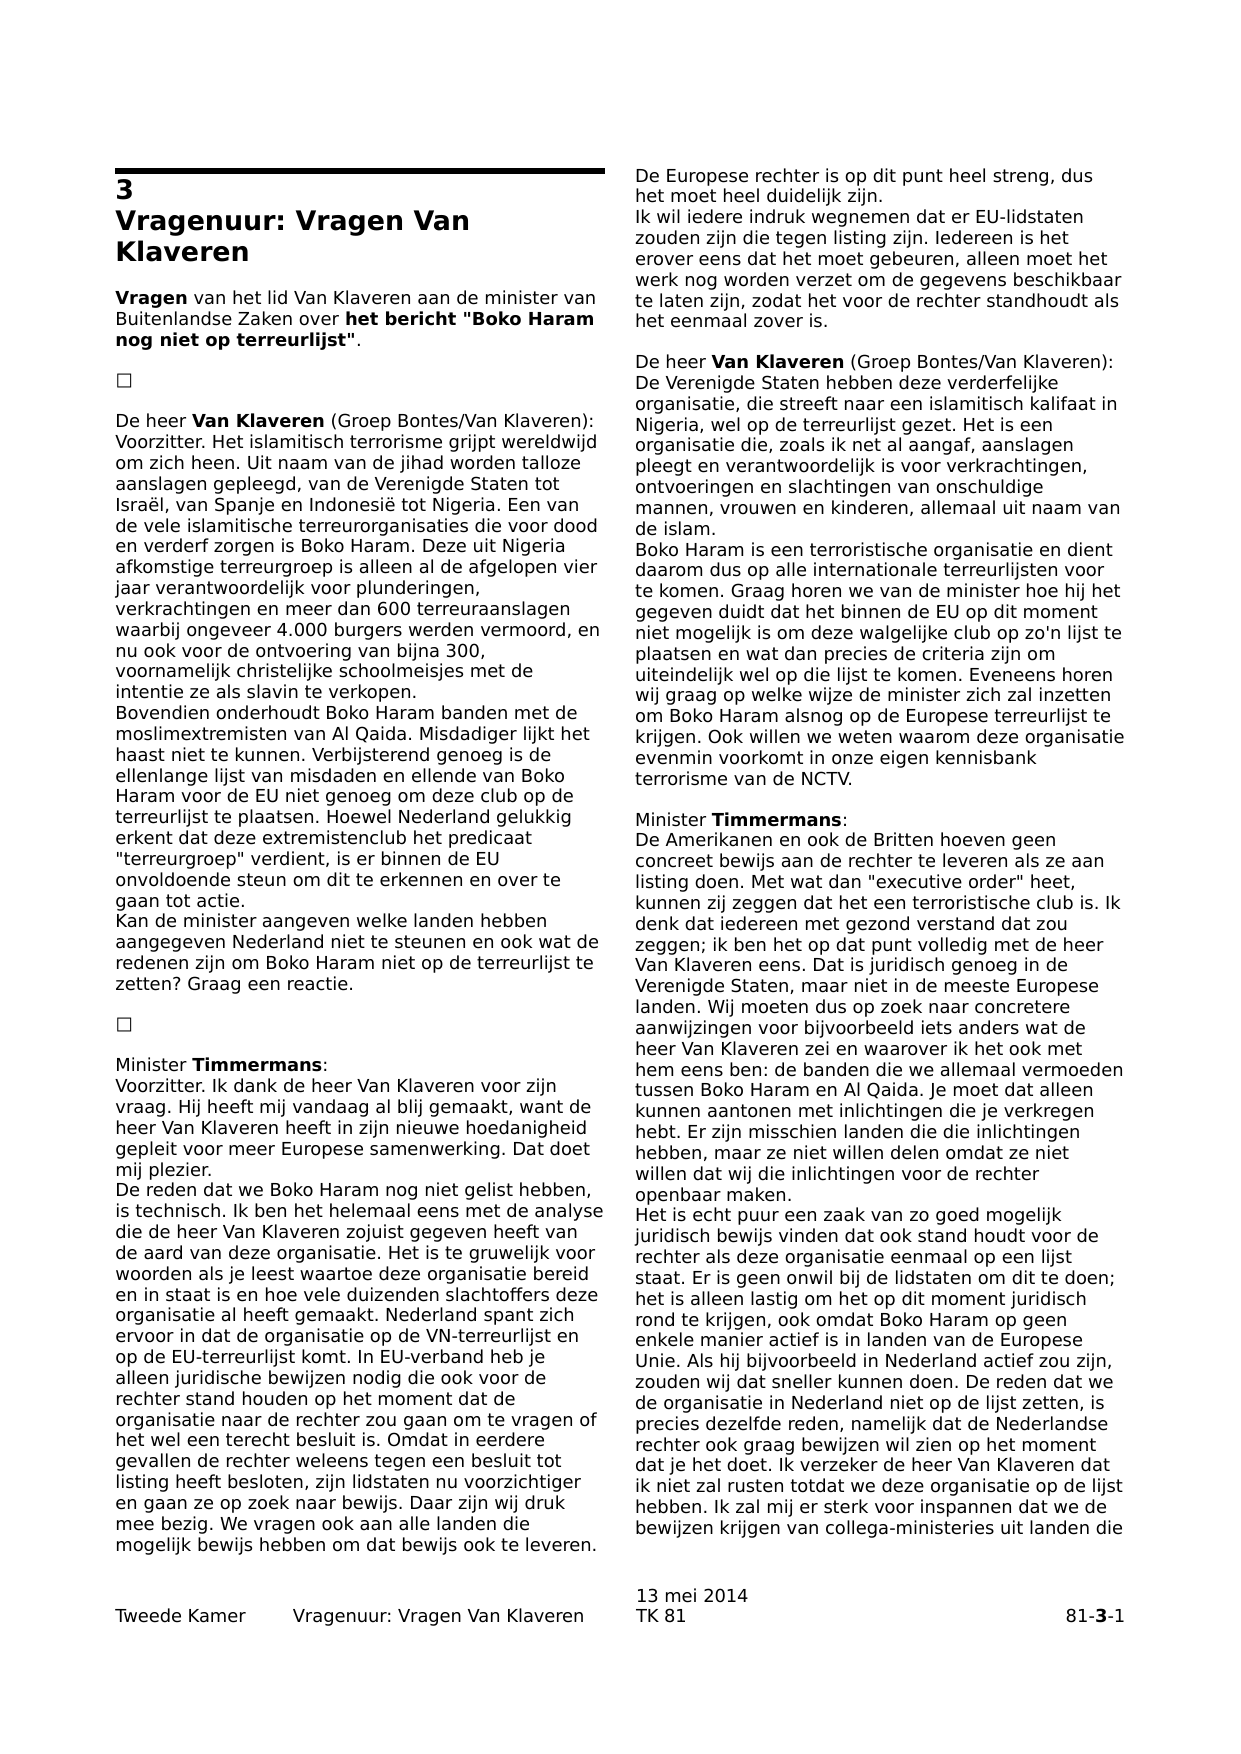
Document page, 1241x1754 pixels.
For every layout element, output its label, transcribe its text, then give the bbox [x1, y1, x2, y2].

text Voorzitter. Het islamitisch terrorisme grijpt wereldwijd om zich heen. Uit naam van de jihad worden talloze aanslagen gepleegd, van de Verenigde Staten tot Israël, van Spanje en Indonesië tot Nigeria. Een van de vele islamitische terreurorganisaties die voor dood en verderf zorgen is Boko Haram. Deze uit Nigeria afkomstige terreurgroep is alleen al de afgelopen vier jaar verantwoordelijk voor plunderingen, verkrachtingen en meer dan 600 terreuraanslagen waarbij ongeveer 4.000 burgers werden vermoord, en nu ook voor de ontvoering van bijna 300, voornamelijk christelijke schoolmeisjes met de intentie ze als slavin te verkopen. [115, 432, 605, 703]
text De Europese rechter is op dit punt heel streng, dus het moet heel duidelijk zijn. [635, 165, 1125, 207]
text De Amerikanen en ook de Britten hoeven geen concreet bewijs aan de rechter te leveren als ze aan listing doen. Met wat dan "executive order" heet, kunnen zij zeggen dat het een terroristische club is. Ik denk dat iedereen met gezond verstand dat zou zeggen; ik ben het op dat punt volledig met de heer Van Klaveren eens. Dat is juridisch genoeg in de Verenigde Staten, maar niet in de meeste Europese landen. Wij moeten dus op zoek naar concretere aanwijzingen voor bijvoorbeeld iets anders wat de heer Van Klaveren zei en waarover ik het ook met hem eens ben: de banden die we allemaal vermoeden tussen Boko Haram en Al Qaida. Je moet dat alleen kunnen aantonen met inlichtingen die je verkregen hebt. Er zijn misschien landen die die inlichtingen hebben, maar ze niet willen delen omdat ze niet willen dat wij die inlichtingen voor de rechter openbaar maken. [635, 830, 1125, 1205]
text Kan de minister aangeven welke landen hebben aangegeven Nederland niet te steunen en ook wat de redenen zijn om Boko Haram niet op de terreurlijst te zetten? Graag een reactie. [115, 911, 605, 994]
title 3 Vragenuur: Vragen Van Klaveren [115, 174, 605, 268]
text De reden dat we Boko Haram nog niet gelist hebben, is technisch. Ik ben het helemaal eens met de analyse die de heer Van Klaveren zojuist gegeven heeft van de aard van deze organisatie. Het is te gruwelijk voor woorden als je leest waartoe deze organisatie bereid en in staat is en hoe vele duizenden slachtoffers deze organisatie al heeft gemaakt. Nederland spant zich ervoor in dat de organisatie op de VN-terreurlijst en op de EU-terreurlijst komt. In EU-verband heb je alleen juridische bewijzen nodig die ook voor de rechter stand houden op het moment dat de organisatie naar de rechter zou gaan om te vragen of het wel een terecht besluit is. Omdat in eerdere gevallen de rechter weleens tegen een besluit tot listing heeft besloten, zijn lidstaten nu voorzichtiger en gaan ze op zoek naar bewijs. Daar zijn wij druk mee bezig. We vragen ook aan alle landen die mogelijk bewijs hebben om dat bewijs ook te leveren. [115, 1180, 605, 1555]
text ⬜ [115, 1014, 605, 1035]
text Voorzitter. Ik dank de heer Van Klaveren voor zijn vraag. Hij heeft mij vandaag al blij gemaakt, want de heer Van Klaveren heeft in zijn nieuwe hoedanigheid gepleit voor meer Europese samenwerking. Dat doet mij plezier. [115, 1076, 605, 1180]
text Ik wil iedere indruk wegnemen dat er EU-lidstaten zouden zijn die tegen listing zijn. Iedereen is het erover eens dat het moet gebeuren, alleen moet het werk nog worden verzet om de gegevens beschikbaar te laten zijn, zodat het voor de rechter standhoudt als het eenmaal zover is. [635, 207, 1125, 332]
text Het is echt puur een zaak van zo goed mogelijk juridisch bewijs vinden dat ook stand houdt voor de rechter als deze organisatie eenmaal op een lijst staat. Er is geen onwil bij de lidstaten om dit te doen; het is alleen lastig om het op dit moment juridisch rond te krijgen, ook omdat Boko Haram op geen enkele manier actief is in landen van de Europese Unie. Als hij bijvoorbeeld in Nederland actief zou zijn, zouden wij dat sneller kunnen doen. De reden dat we de organisatie in Nederland niet op de lijst zetten, is precies dezelfde reden, namelijk dat de Nederlandse rechter ook graag bewijzen wil zien op het moment dat je het doet. Ik verzeker de heer Van Klaveren dat ik niet zal rusten totdat we deze organisatie op de lijst hebben. Ik zal mij er sterk voor inspannen dat we de bewijzen krijgen van collega-ministeries uit landen die [635, 1205, 1125, 1538]
text De Verenigde Staten hebben deze verderfelijke organisatie, die streeft naar een islamitisch kalifaat in Nigeria, wel op de terreurlijst gezet. Het is een organisatie die, zoals ik net al aangaf, aanslagen pleegt en verantwoordelijk is voor verkrachtingen, ontvoeringen en slachtingen van onschuldige mannen, vrouwen en kinderen, allemaal uit naam van de islam. [635, 373, 1125, 539]
text De heer Van Klaveren (Groep Bontes/Van Klaveren): [115, 411, 605, 432]
text Minister Timmermans: [115, 1055, 605, 1076]
text De heer Van Klaveren (Groep Bontes/Van Klaveren): [635, 352, 1125, 373]
text Boko Haram is een terroristische organisatie en dient daarom dus op alle internationale terreurlijsten voor te komen. Graag horen we van de minister hoe hij het gegeven duidt dat het binnen de EU op dit moment niet mogelijk is om deze walgelijke club op zo'n lijst te plaatsen en wat dan precies de criteria zijn om uiteindelijk wel op die lijst te komen. Eveneens horen wij graag op welke wijze de minister zich zal inzetten om Boko Haram alsnog op de Europese terreurlijst te krijgen. Ook willen we weten waarom deze organisatie evenmin voorkomt in onze eigen kennisbank terrorisme van de NCTV. [635, 539, 1125, 789]
text Vragen van het lid Van Klaveren aan de minister van Buitenlandse Zaken over het bericht "Boko Haram nog niet op terreurlijst". [115, 288, 605, 351]
text Bovendien onderhoudt Boko Haram banden met de moslimextremisten van Al Qaida. Misdadiger lijkt het haast niet te kunnen. Verbijsterend genoeg is de ellenlange lijst van misdaden en ellende van Boko Haram voor de EU niet genoeg om deze club op de terreurlijst te plaatsen. Hoewel Nederland gelukkig erkent dat deze extremistenclub het predicaat "terreurgroep" verdient, is er binnen de EU onvoldoende steun om dit te erkennen en over te gaan tot actie. [115, 703, 605, 911]
text ⬜ [115, 371, 605, 391]
text Minister Timmermans: [635, 809, 1125, 830]
